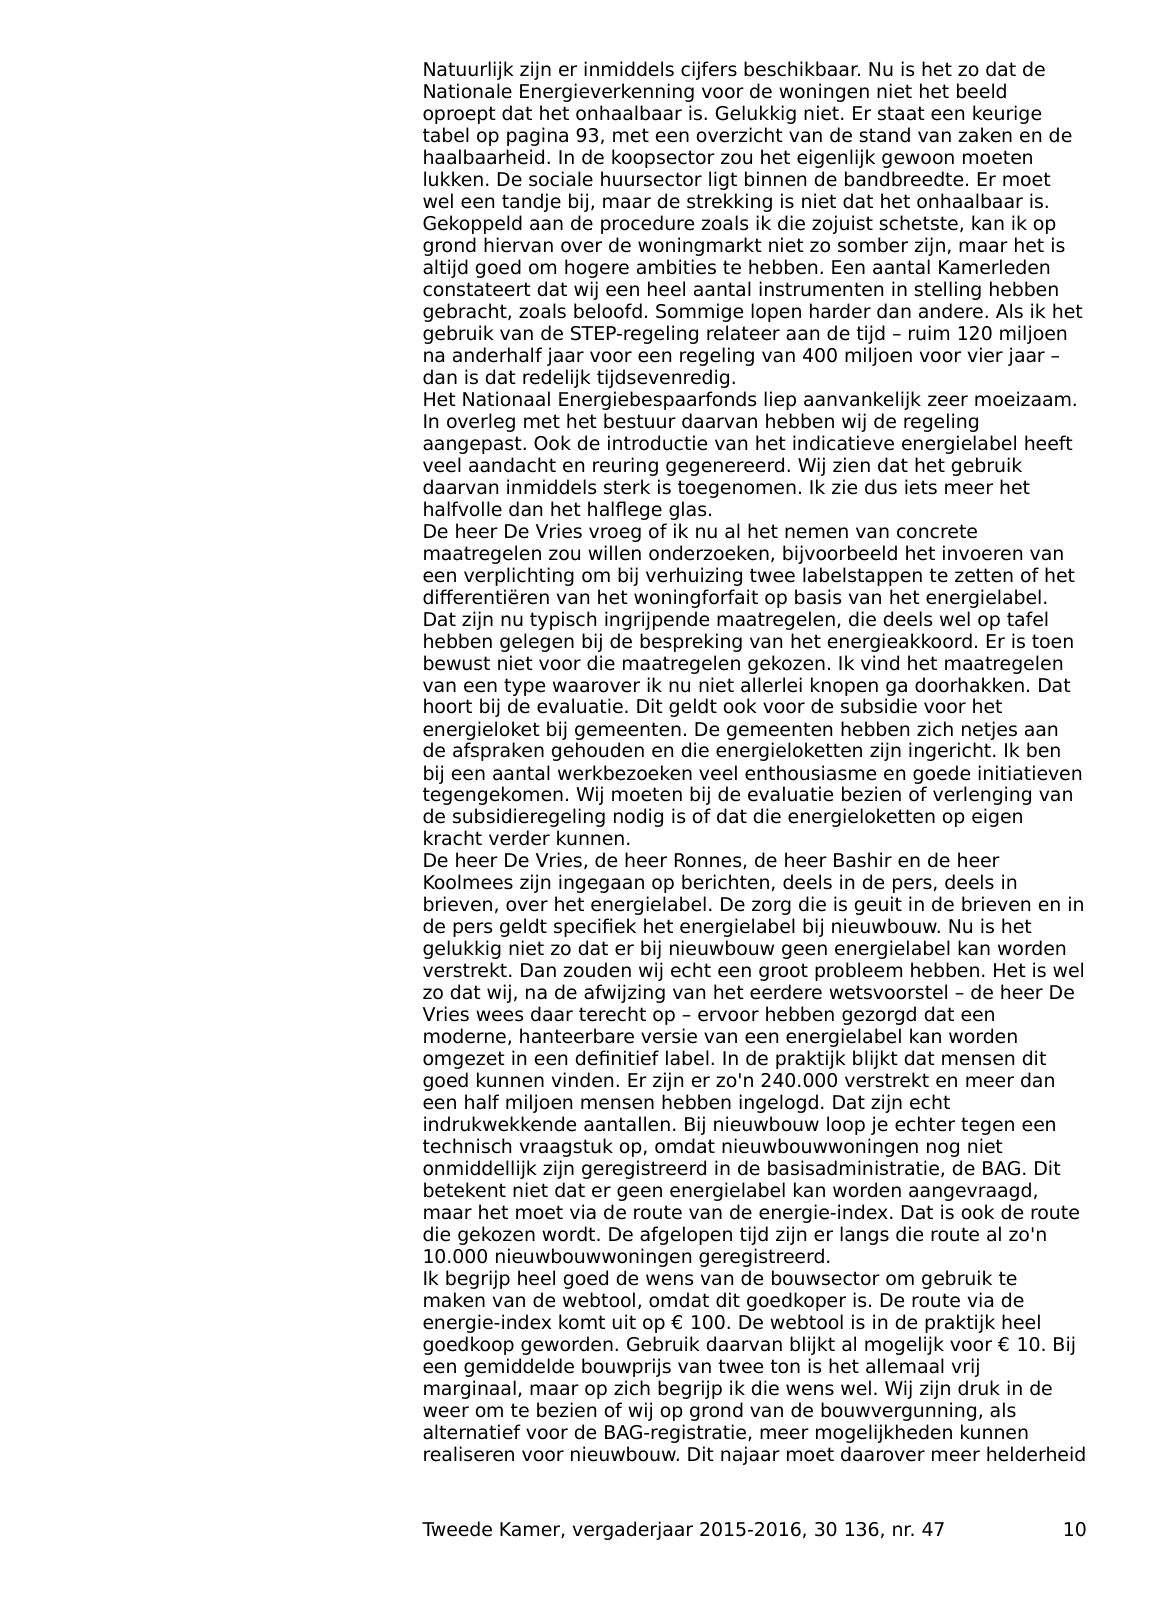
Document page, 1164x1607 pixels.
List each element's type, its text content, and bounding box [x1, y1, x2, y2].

text De heer De Vries, de heer Ronnes, de heer Bashir en de heer Koolmees zijn ingegaan op berichten, deels in de pers, deels in brieven, over het energielabel. De zorg die is geuit in de brieven en in de pers geldt specifiek het energielabel bij nieuwbouw. Nu is het gelukkig niet zo dat er bij nieuwbouw geen energielabel kan worden verstrekt. Dan zouden wij echt een groot probleem hebben. Het is wel zo dat wij, na de afwijzing van het eerdere wetsvoorstel – de heer De Vries wees daar terecht op – ervoor hebben gezorgd dat een moderne, hanteerbare versie van een energielabel kan worden omgezet in een definitief label. In de praktijk blijkt dat mensen dit goed kunnen vinden. Er zijn er zo'n 240.000 verstrekt en meer dan een half miljoen mensen hebben ingelogd. Dat zijn echt indrukwekkende aantallen. Bij nieuwbouw loop je echter tegen een technisch vraagstuk op, omdat nieuwbouwwoningen nog niet onmiddellijk zijn geregistreerd in de basisadministratie, de BAG. Dit betekent niet dat er geen energielabel kan worden aangevraagd, maar het moet via de route van de energie-index. Dat is ook de route die gekozen wordt. De afgelopen tijd zijn er langs die route al zo'n 10.000 nieuwbouwwoningen geregistreerd. [422, 850, 1087, 1268]
text De heer De Vries vroeg of ik nu al het nemen van concrete maatregelen zou willen onderzoeken, bijvoorbeeld het invoeren van een verplichting om bij verhuizing twee labelstappen te zetten of het differentiëren van het woningforfait op basis van het energielabel. Dat zijn nu typisch ingrijpende maatregelen, die deels wel op tafel hebben gelegen bij de bespreking van het energieakkoord. Er is toen bewust niet voor die maatregelen gekozen. Ik vind het maatregelen van een type waarover ik nu niet allerlei knopen ga doorhakken. Dat hoort bij de evaluatie. Dit geldt ook voor de subsidie voor het energieloket bij gemeenten. De gemeenten hebben zich netjes aan de afspraken gehouden en die energieloketten zijn ingericht. Ik ben bij een aantal werkbezoeken veel enthousiasme en goede initiatieven tegengekomen. Wij moeten bij de evaluatie bezien of verlenging van de subsidieregeling nodig is of dat die energieloketten op eigen kracht verder kunnen. [422, 521, 1087, 850]
text Ik begrijp heel goed de wens van de bouwsector om gebruik te maken van de webtool, omdat dit goedkoper is. De route via de energie-index komt uit op € 100. De webtool is in de praktijk heel goedkoop geworden. Gebruik daarvan blijkt al mogelijk voor € 10. Bij een gemiddelde bouwprijs van twee ton is het allemaal vrij marginaal, maar op zich begrijp ik die wens wel. Wij zijn druk in de weer om te bezien of wij op grond van de bouwvergunning, als alternatief voor de BAG-registratie, meer mogelijkheden kunnen realiseren voor nieuwbouw. Dit najaar moet daarover meer helderheid [422, 1268, 1087, 1466]
text Het Nationaal Energiebespaarfonds liep aanvankelijk zeer moeizaam. In overleg met het bestuur daarvan hebben wij de regeling aangepast. Ook de introductie van het indicatieve energielabel heeft veel aandacht en reuring gegenereerd. Wij zien dat het gebruik daarvan inmiddels sterk is toegenomen. Ik zie dus iets meer het halfvolle dan het halflege glas. [422, 389, 1087, 521]
text Natuurlijk zijn er inmiddels cijfers beschikbaar. Nu is het zo dat de Nationale Energieverkenning voor de woningen niet het beeld oproept dat het onhaalbaar is. Gelukkig niet. Er staat een keurige tabel op pagina 93, met een overzicht van de stand van zaken en de haalbaarheid. In de koopsector zou het eigenlijk gewoon moeten lukken. De sociale huursector ligt binnen de bandbreedte. Er moet wel een tandje bij, maar de strekking is niet dat het onhaalbaar is. Gekoppeld aan de procedure zoals ik die zojuist schetste, kan ik op grond hiervan over de woningmarkt niet zo somber zijn, maar het is altijd goed om hogere ambities te hebben. Een aantal Kamerleden constateert dat wij een heel aantal instrumenten in stelling hebben gebracht, zoals beloofd. Sommige lopen harder dan andere. Als ik het gebruik van de STEP-regeling relateer aan de tijd – ruim 120 miljoen na anderhalf jaar voor een regeling van 400 miljoen voor vier jaar – dan is dat redelijk tijdsevenredig. [422, 59, 1087, 389]
